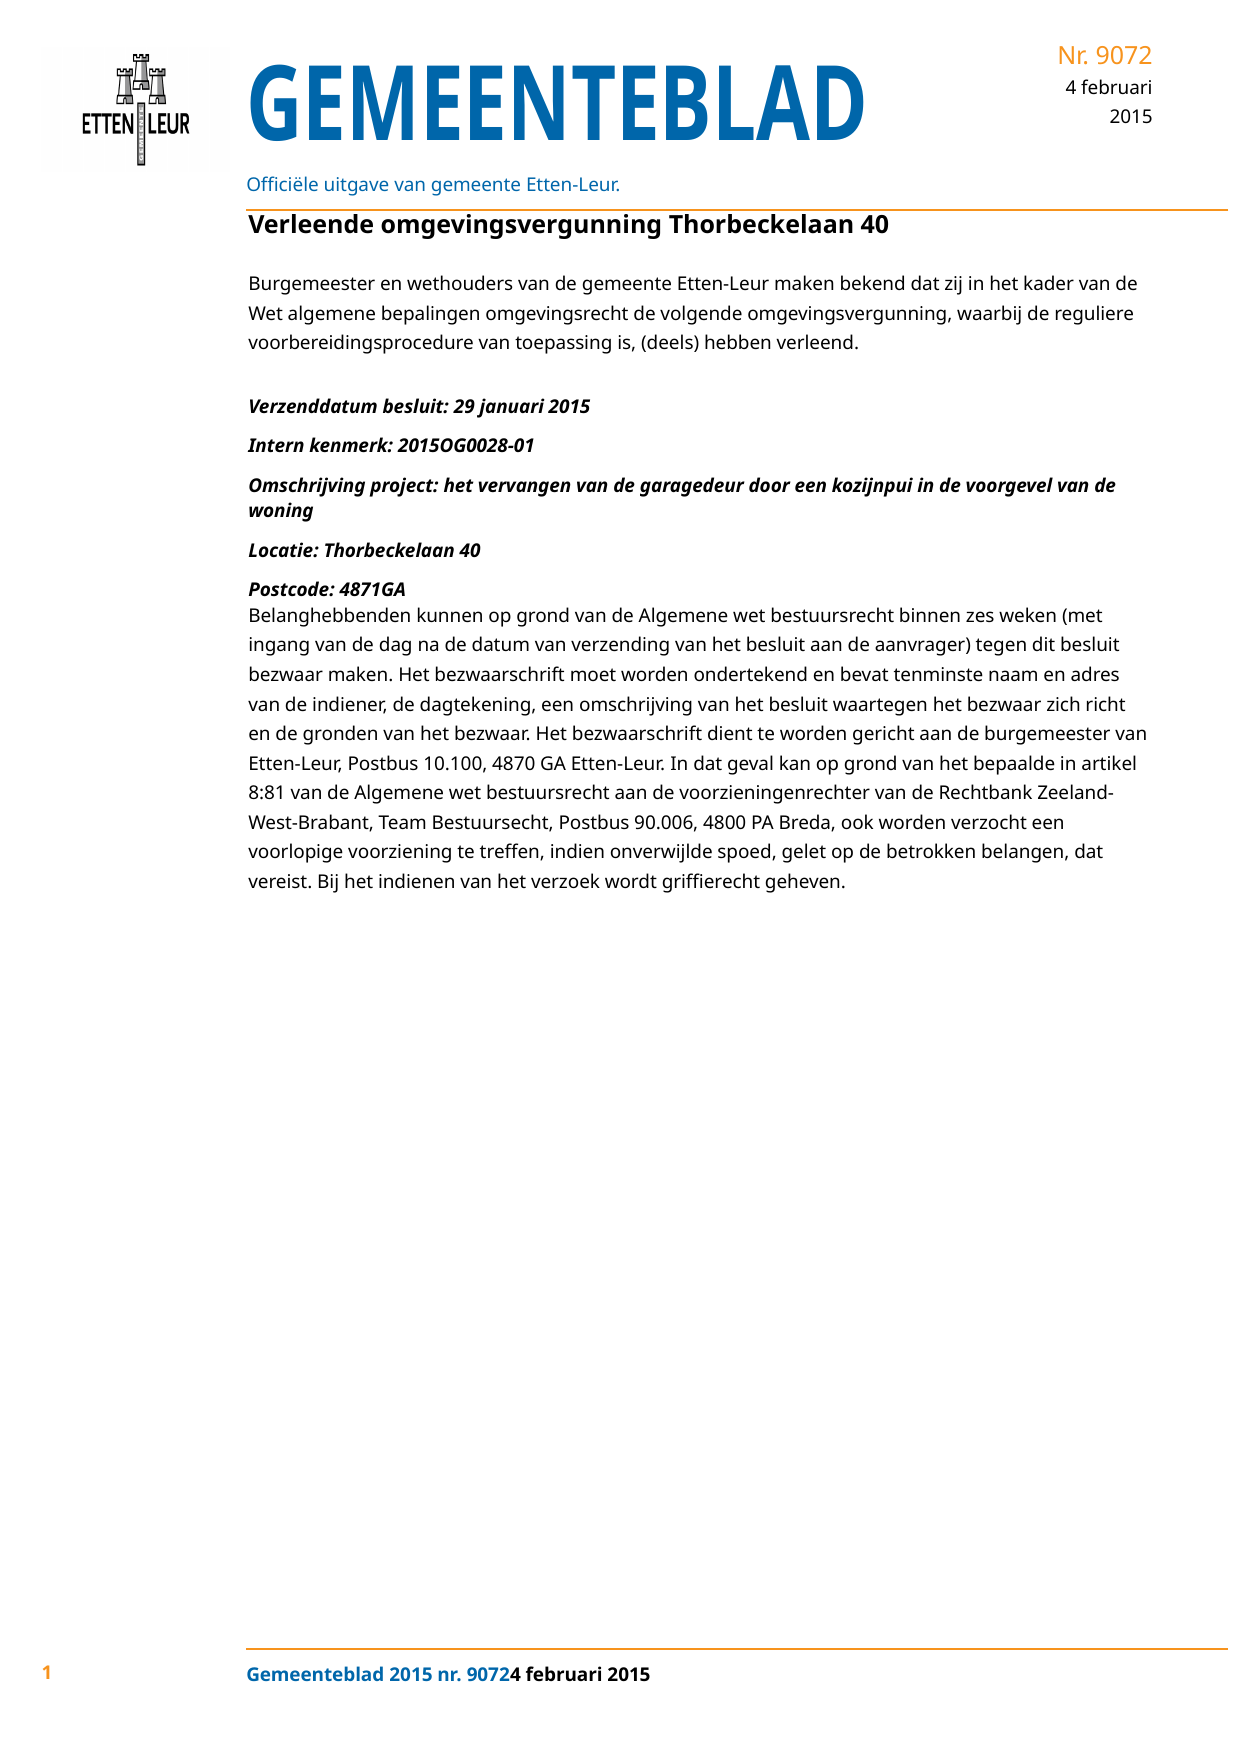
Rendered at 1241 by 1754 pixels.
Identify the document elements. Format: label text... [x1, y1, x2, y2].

text Locatie: Thorbeckelaan 40 [248, 537, 1152, 563]
text Burgemeester en wethouders van de gemeente Etten-Leur maken bekend dat zij in het kader van de Wet algemene bepalingen omgevingsrecht de volgende omgevingsvergunning, waarbij de reguliere voorbereidingsprocedure van toepassing is, (deels) hebben verleend. [248, 270, 1152, 355]
text Verleende omgevingsvergunning Thorbeckelaan 40 [248, 211, 1152, 241]
text Omschrijving project: het vervangen van de garagedeur door een kozijnpui in de voorgevel van de woning [248, 472, 1152, 523]
text Postcode: 4871GA [248, 576, 1152, 602]
text Intern kenmerk: 2015OG0028-01 [248, 433, 1152, 458]
text Verzenddatum besluit: 29 januari 2015 [248, 393, 1152, 419]
text Belanghebbenden kunnen op grond van de Algemene wet bestuursrecht binnen zes weken (met ingang van de dag na de datum van verzending van het besluit aan de aanvrager) tegen dit besluit bezwaar maken. Het bezwaarschrift moet worden ondertekend en bevat tenminste naam en adres van de indiener, de dagtekening, een omschrijving van het besluit waartegen het bezwaar zich richt en de gronden van het bezwaar. Het bezwaarschrift dient te worden gericht aan de burgemeester van Etten-Leur, Postbus 10.100, 4870 GA Etten-Leur. In dat geval kan op grond van het bepaalde in artikel 8:81 van de Algemene wet bestuursrecht aan de voorzieningenrechter van de Rechtbank Zeeland-West-Brabant, Team Bestuursecht, Postbus 90.006, 4800 PA Breda, ook worden verzocht een voorlopige voorziening te treffen, indien onverwijlde spoed, gelet op de betrokken belangen, dat vereist. Bij het indienen van het verzoek wordt griffierecht geheven. [248, 602, 1152, 894]
picture [41, 47, 231, 172]
